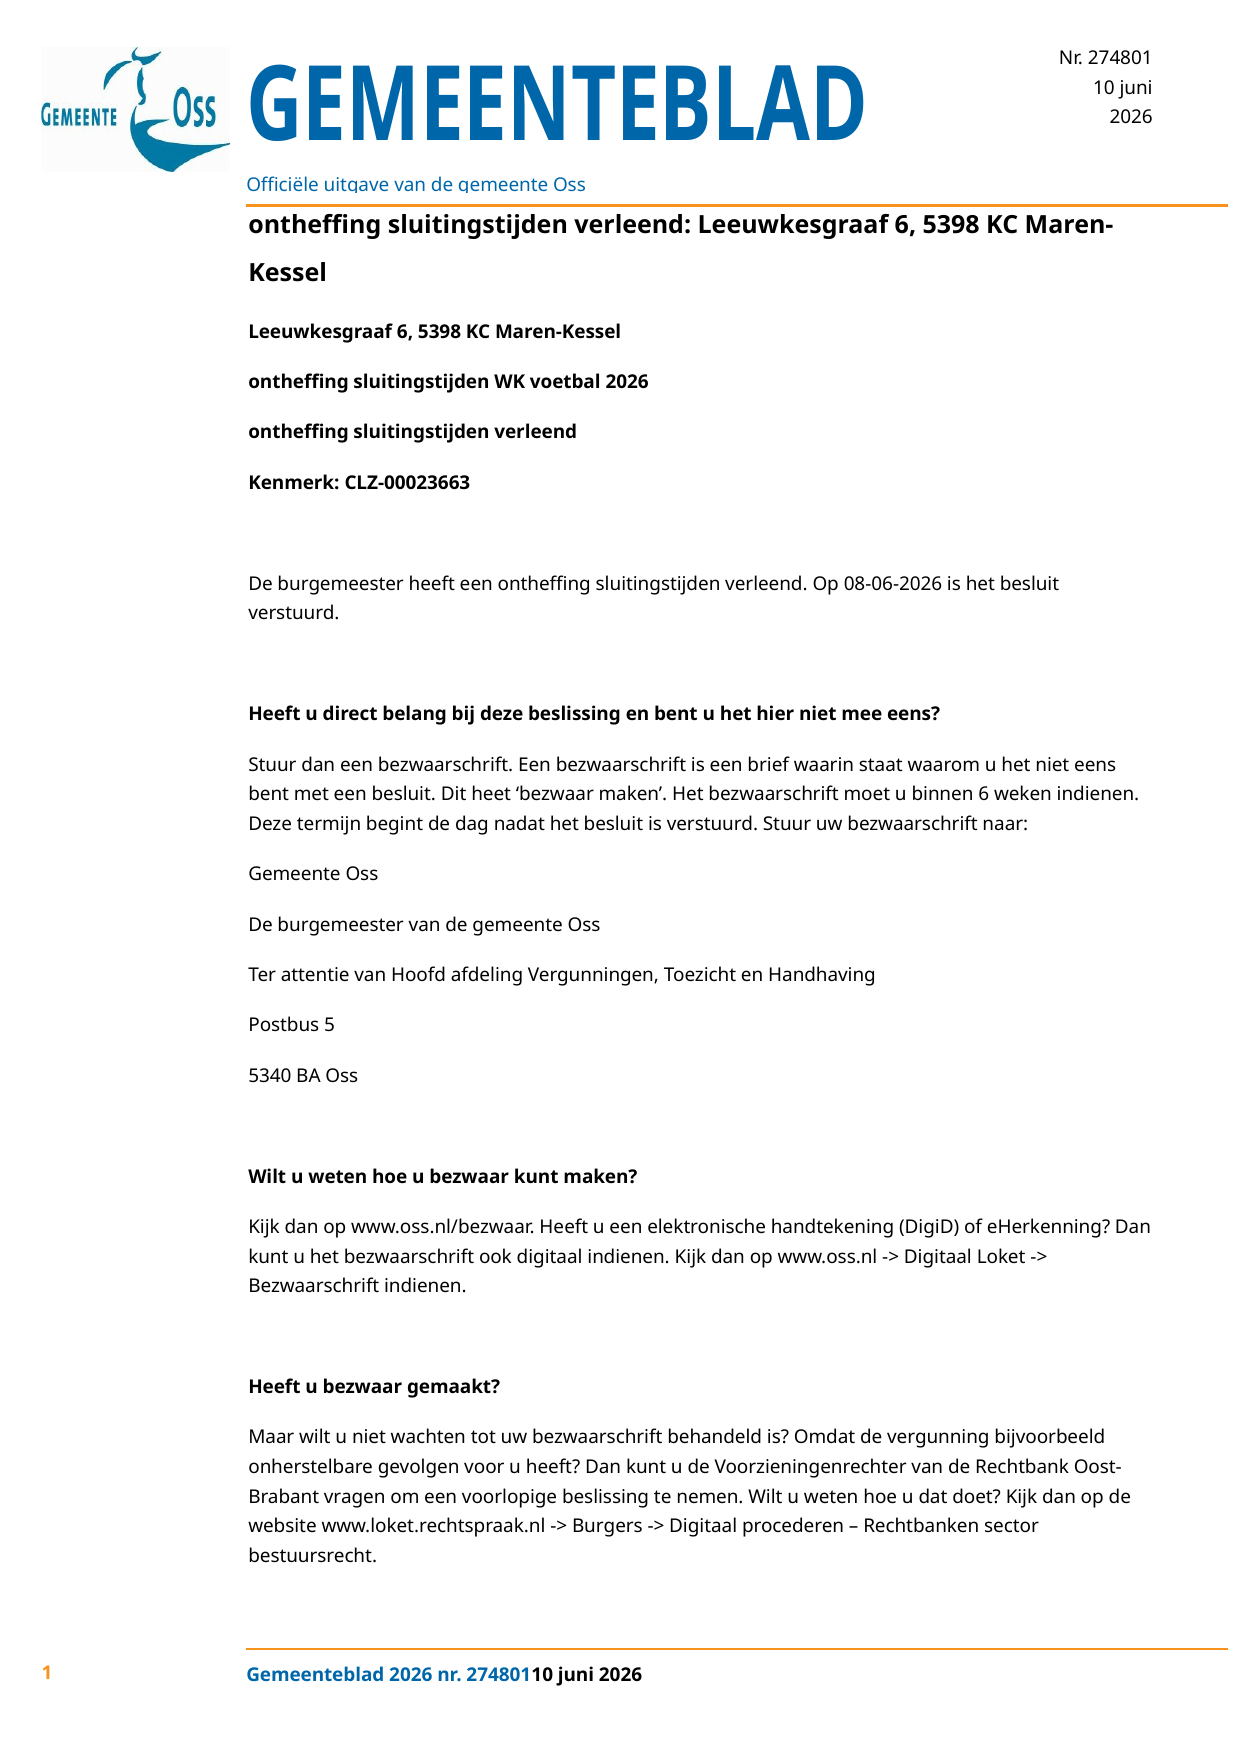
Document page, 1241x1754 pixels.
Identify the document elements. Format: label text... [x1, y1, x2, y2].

text De burgemeester heeft een ontheffing sluitingstijden verleend. Op 08-06-2026 is het besluit verstuurd. [248, 570, 1152, 625]
text Stuur dan een bezwaarschrift. Een bezwaarschrift is een brief waarin staat waarom u het niet eens bent met een besluit. Dit heet ‘bezwaar maken’. Het bezwaarschrift moet u binnen 6 weken indienen. Deze termijn begint de dag nadat het besluit is verstuurd. Stuur uw bezwaarschrift naar: [248, 751, 1152, 836]
picture [41, 47, 231, 172]
text Leeuwkesgraaf 6, 5398 KC Maren-Kessel [248, 318, 1152, 344]
text Heeft u direct belang bij deze beslissing en bent u het hier niet mee eens? [248, 700, 1152, 726]
text Wilt u weten hoe u bezwaar kunt maken? [248, 1163, 1152, 1189]
text Postbus 5 [248, 1012, 1152, 1037]
text Kijk dan op www.oss.nl/bezwaar. Heeft u een elektronische handtekening (DigiD) of eHerkenning? Dan kunt u het bezwaarschrift ook digitaal indienen. Kijk dan op www.oss.nl -> Digitaal Loket -> Bezwaarschrift indienen. [248, 1213, 1152, 1298]
text Heeft u bezwaar gemaakt? [248, 1373, 1152, 1399]
text Gemeente Oss [248, 860, 1152, 886]
text De burgemeester van de gemeente Oss [248, 911, 1152, 937]
text 5340 BA Oss [248, 1062, 1152, 1088]
text Maar wilt u niet wachten tot uw bezwaarschrift behandeld is? Omdat de vergunning bijvoorbeeld onherstelbare gevolgen voor u heeft? Dan kunt u de Voorzieningenrechter van de Rechtbank Oost-Brabant vragen om een voorlopige beslissing te nemen. Wilt u weten hoe u dat doet? Kijk dan op de website www.loket.rechtspraak.nl -> Burgers -> Digitaal procederen – Rechtbanken sector bestuursrecht. [248, 1424, 1152, 1568]
text ontheffing sluitingstijden verleend [248, 419, 1152, 444]
text Kenmerk: CLZ-00023663 [248, 469, 1152, 495]
text ontheffing sluitingstijden verleend: Leeuwkesgraaf 6, 5398 KC Maren-Kessel [248, 207, 1152, 288]
text ontheffing sluitingstijden WK voetbal 2026 [248, 368, 1152, 394]
text Ter attentie van Hoofd afdeling Vergunningen, Toezicht en Handhaving [248, 961, 1152, 987]
